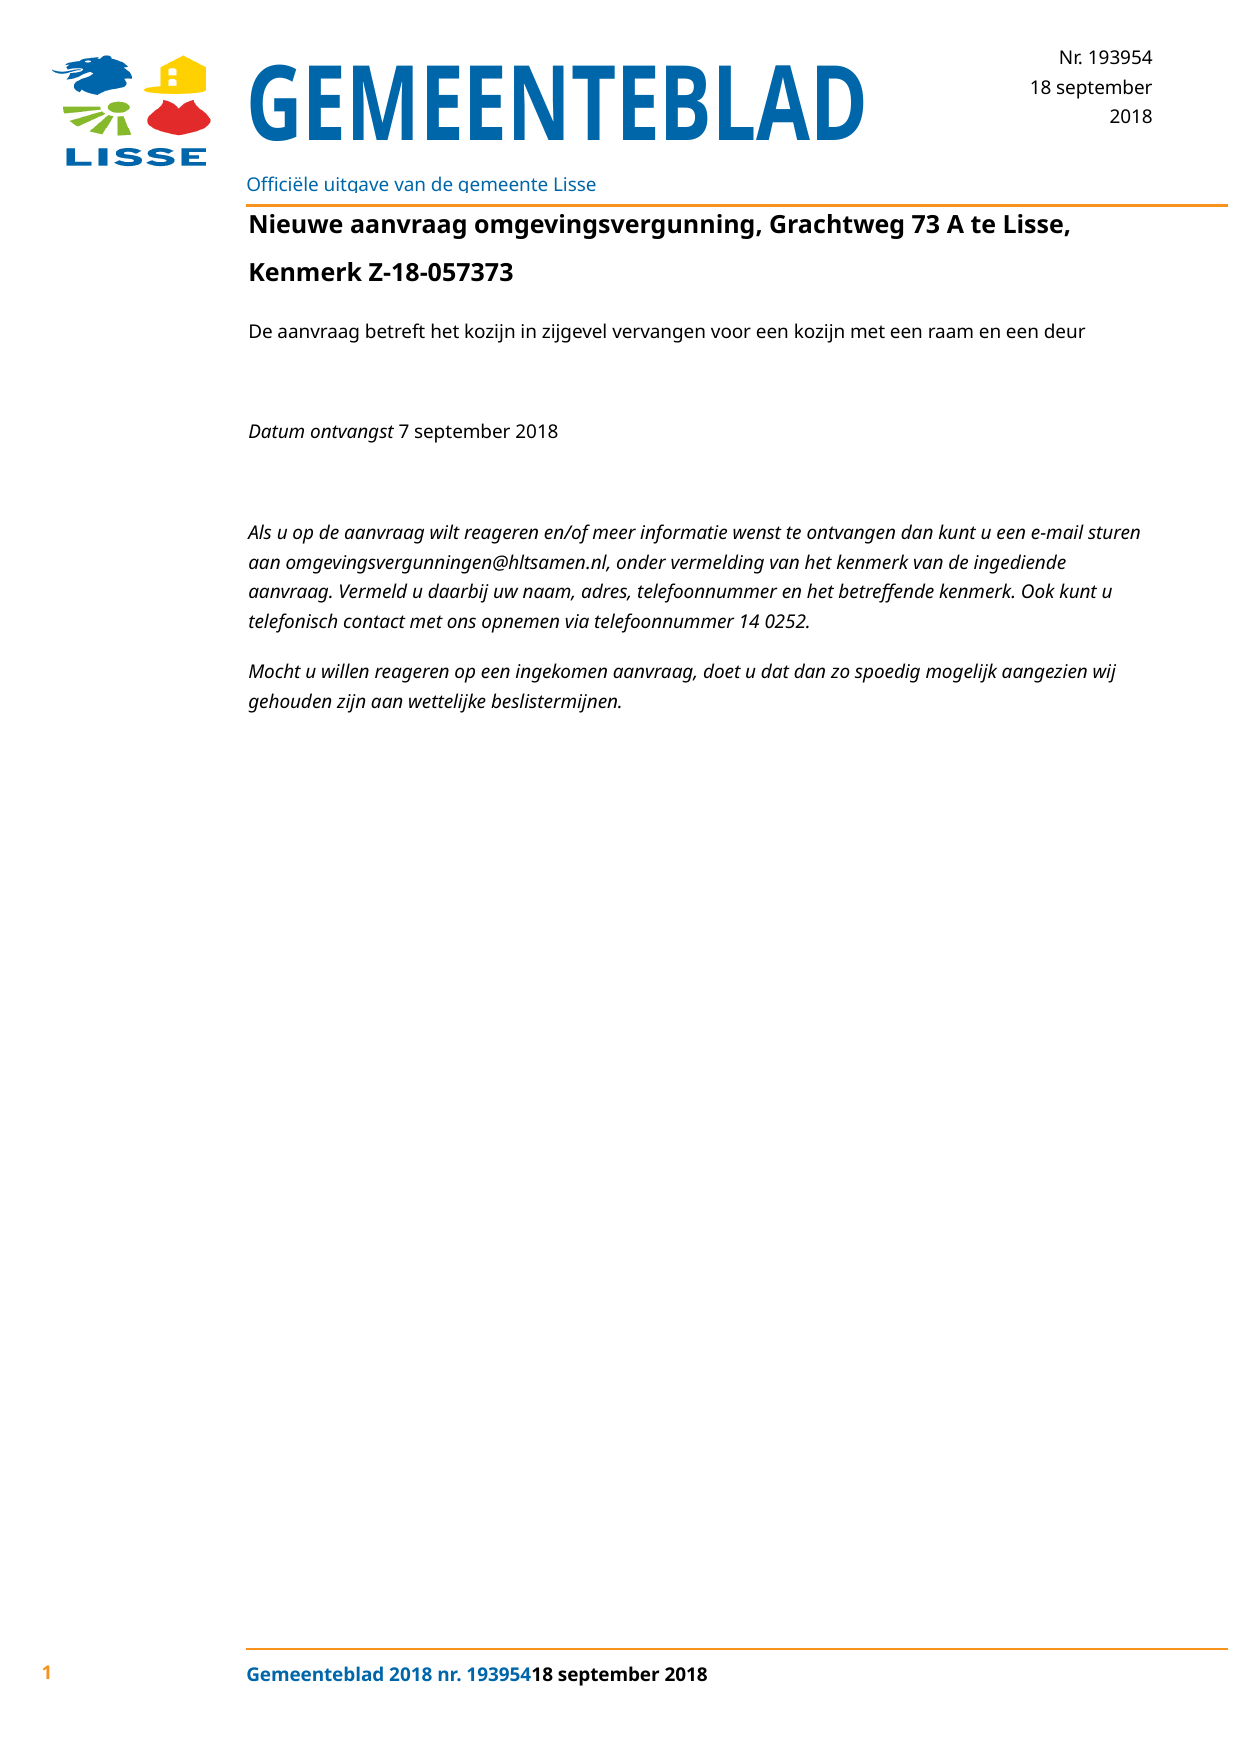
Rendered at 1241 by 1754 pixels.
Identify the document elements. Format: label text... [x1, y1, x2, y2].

text Als u op de aanvraag wilt reageren en/of meer informatie wenst te ontvangen dan kunt u een e-mail sturen aan omgevingsvergunningen@hltsamen.nl, onder vermelding van het kenmerk van de ingediende aanvraag. Vermeld u daarbij uw naam, adres, telefoonnummer en het betreffende kenmerk. Ook kunt u telefonisch contact met ons opnemen via telefoonnummer 14 0252. [248, 519, 1152, 634]
text Mocht u willen reageren op een ingekomen aanvraag, doet u dat dan zo spoedig mogelijk aangezien wij gehouden zijn aan wettelijke beslistermijnen. [248, 659, 1152, 714]
text Datum ontvangst 7 september 2018 [248, 419, 1152, 444]
picture [41, 47, 231, 172]
text De aanvraag betreft het kozijn in zijgevel vervangen voor een kozijn met een raam en een deur [248, 318, 1152, 344]
text Nieuwe aanvraag omgevingsvergunning, Grachtweg 73 A te Lisse, Kenmerk Z-18-057373 [248, 207, 1152, 288]
